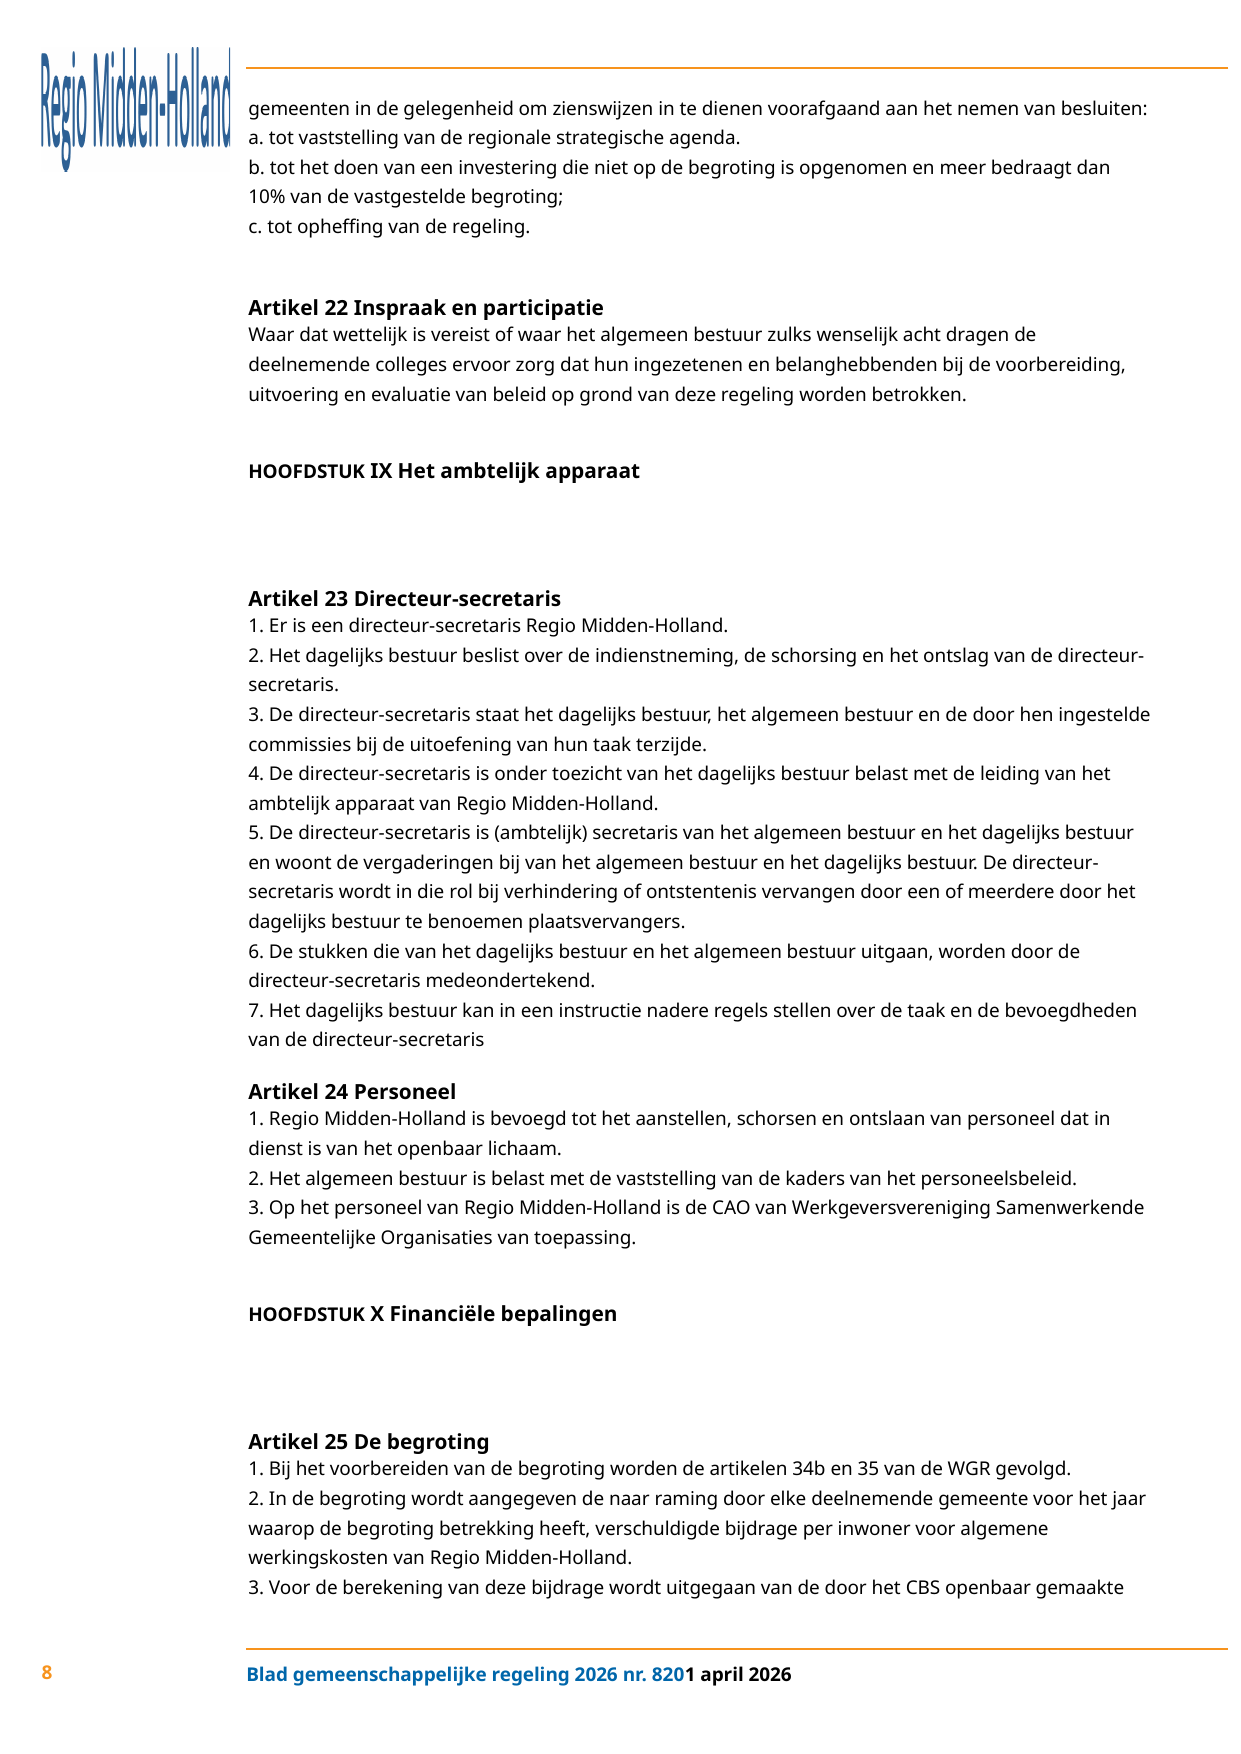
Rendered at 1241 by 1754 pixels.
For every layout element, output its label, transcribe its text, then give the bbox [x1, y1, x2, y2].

text 2. Het algemeen bestuur is belast met de vaststelling van de kaders van het personeelsbeleid. [248, 1165, 1152, 1190]
text 2. In de begroting wordt aangegeven de naar raming door elke deelnemende gemeente voor het jaar waarop de begroting betrekking heeft, verschuldigde bijdrage per inwoner voor algemene werkingskosten van Regio Midden-Holland. [248, 1485, 1152, 1570]
text HOOFDSTUK IX Het ambtelijk apparaat [248, 456, 1152, 484]
text 6. De stukken die van het dagelijks bestuur en het algemeen bestuur uitgaan, worden door de directeur-secretaris medeondertekend. [248, 938, 1152, 993]
text 1. Er is een directeur-secretaris Regio Midden-Holland. [248, 612, 1152, 638]
text c. tot opheffing van de regeling. [248, 213, 1152, 239]
text Artikel 23 Directeur-secretaris [248, 584, 1152, 612]
text 1. Bij het voorbereiden van de begroting worden de artikelen 34b en 35 van de WGR gevolgd. [248, 1456, 1152, 1481]
text b. tot het doen van een investering die niet op de begroting is opgenomen en meer bedraagt dan 10% van de vastgestelde begroting; [248, 154, 1152, 209]
text 3. De directeur-secretaris staat het dagelijks bestuur, het algemeen bestuur en de door hen ingestelde commissies bij de uitoefening van hun taak terzijde. [248, 701, 1152, 757]
picture [41, 47, 231, 172]
text 3. Op het personeel van Regio Midden-Holland is de CAO van Werkgeversvereniging Samenwerkende Gemeentelijke Organisaties van toepassing. [248, 1194, 1152, 1249]
text 3. Voor de berekening van deze bijdrage wordt uitgegaan van de door het CBS openbaar gemaakte [248, 1574, 1152, 1600]
text Waar dat wettelijk is vereist of waar het algemeen bestuur zulks wenselijk acht dragen de deelnemende colleges ervoor zorg dat hun ingezetenen en belanghebbenden bij de voorbereiding, uitvoering en evaluatie van beleid op grond van deze regeling worden betrokken. [248, 322, 1152, 406]
text 4. De directeur-secretaris is onder toezicht van het dagelijks bestuur belast met de leiding van het ambtelijk apparaat van Regio Midden-Holland. [248, 760, 1152, 816]
text 7. Het dagelijks bestuur kan in een instructie nadere regels stellen over de taak en de bevoegdheden van de directeur-secretaris [248, 997, 1152, 1052]
text a. tot vaststelling van de regionale strategische agenda. [248, 124, 1152, 150]
text Artikel 22 Inspraak en participatie [248, 293, 1152, 322]
text Artikel 25 De begroting [248, 1427, 1152, 1456]
text gemeenten in de gelegenheid om zienswijzen in te dienen voorafgaand aan het nemen van besluiten: [248, 95, 1152, 121]
text HOOFDSTUK X Financiële bepalingen [248, 1299, 1152, 1327]
text 2. Het dagelijks bestuur beslist over de indienstneming, de schorsing en het ontslag van de directeur-secretaris. [248, 642, 1152, 697]
text 1. Regio Midden-Holland is bevoegd tot het aanstellen, schorsen en ontslaan van personeel dat in dienst is van het openbaar lichaam. [248, 1106, 1152, 1161]
text Artikel 24 Personeel [248, 1077, 1152, 1106]
text 5. De directeur-secretaris is (ambtelijk) secretaris van het algemeen bestuur en het dagelijks bestuur en woont de vergaderingen bij van het algemeen bestuur en het dagelijks bestuur. De directeur-secretaris wordt in die rol bij verhindering of ontstentenis vervangen door een of meerdere door het dagelijks bestuur te benoemen plaatsvervangers. [248, 819, 1152, 934]
